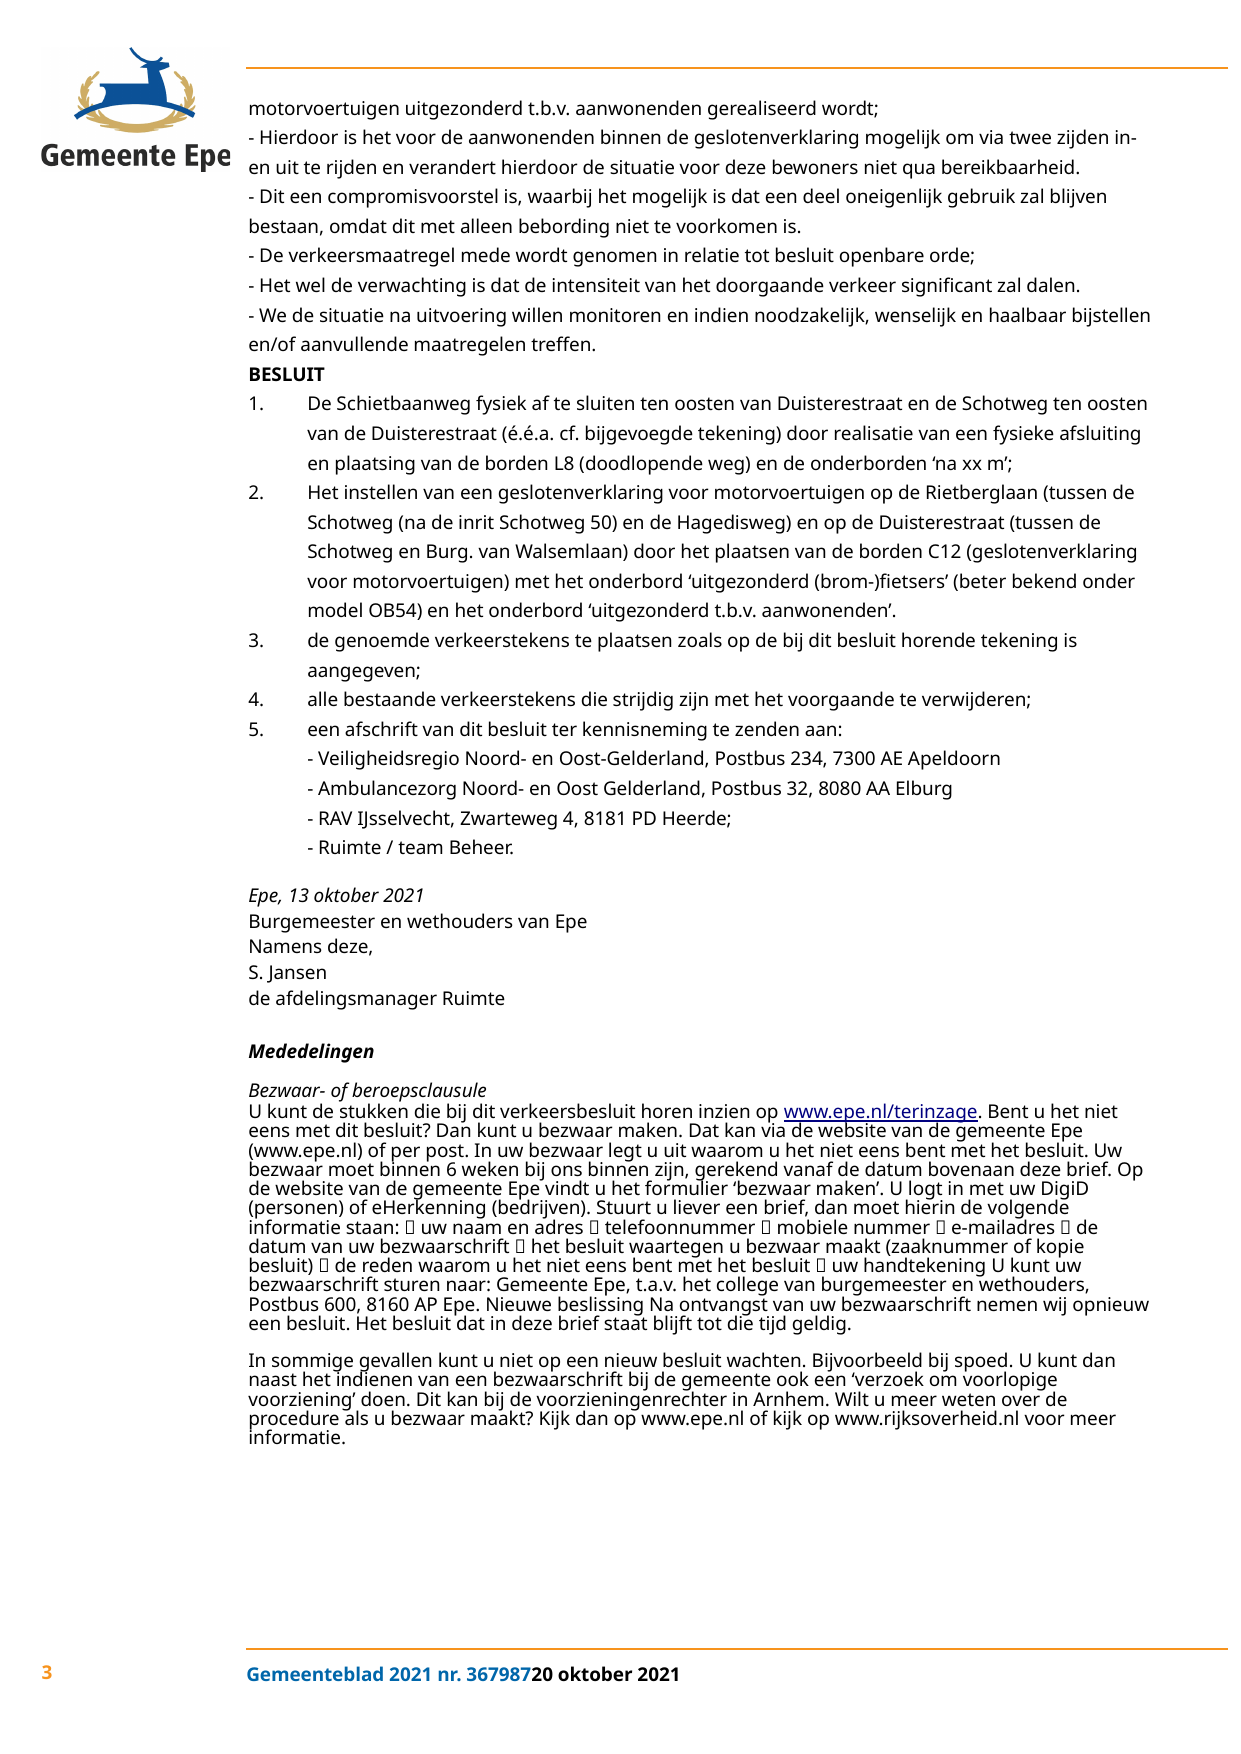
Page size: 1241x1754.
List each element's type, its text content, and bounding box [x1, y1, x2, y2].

text Mededelingen [248, 1038, 1152, 1064]
text BESLUIT [248, 361, 1152, 387]
text - We de situatie na uitvoering willen monitoren en indien noodzakelijk, wenselijk en haalbaar bijstellen en/of aanvullende maatregelen treffen. [248, 302, 1152, 357]
list Het instellen van een geslotenverklaring voor motorvoertuigen op de Rietberglaan (tussen de Schotweg (na de inrit Schotweg 50) en de Hagedisweg) en op de Duisterestraat (tussen de Schotweg en Burg. van Walsemlaan) door het plaatsen van de borden C12 (geslotenverklaring voor motorvoertuigen) met het onderbord ‘uitgezonderd (brom-)fietsers’ (beter bekend onder model OB54) en het onderbord ‘uitgezonderd t.b.v. aanwonenden’. [248, 479, 1152, 623]
list - Ruimte / team Beheer. [248, 834, 1152, 860]
text - Hierdoor is het voor de aanwonenden binnen de geslotenverklaring mogelijk om via twee zijden in- en uit te rijden en verandert hierdoor de situatie voor deze bewoners niet qua bereikbaarheid. [248, 124, 1152, 180]
text - Dit een compromisvoorstel is, waarbij het mogelijk is dat een deel oneigenlijk gebruik zal blijven bestaan, omdat dit met alleen bebording niet te voorkomen is. [248, 183, 1152, 239]
list De Schietbaanweg fysiek af te sluiten ten oosten van Duisterestraat en de Schotweg ten oosten van de Duisterestraat (é.é.a. cf. bijgevoegde tekening) door realisatie van een fysieke afsluiting en plaatsing van de borden L8 (doodlopende weg) en de onderborden ‘na xx m’; [248, 391, 1152, 476]
text S. Jansen [248, 959, 1152, 985]
list - RAV IJsselvecht, Zwarteweg 4, 8181 PD Heerde; [248, 805, 1152, 831]
list - Ambulancezorg Noord- en Oost Gelderland, Postbus 32, 8080 AA Elburg [248, 775, 1152, 801]
text motorvoertuigen uitgezonderd t.b.v. aanwonenden gerealiseerd wordt; [248, 95, 1152, 121]
text - De verkeersmaatregel mede wordt genomen in relatie tot besluit openbare orde; [248, 243, 1152, 268]
list een afschrift van dit besluit ter kennisneming te zenden aan: [248, 716, 1152, 742]
list alle bestaande verkeerstekens die strijdig zijn met het voorgaande te verwijderen; [248, 686, 1152, 712]
picture [41, 47, 231, 172]
text U kunt de stukken die bij dit verkeersbesluit horen inzien op www.epe.nl/terinzage. Bent u het niet eens met dit besluit? Dan kunt u bezwaar maken. Dat kan via de website van de gemeente Epe (www.epe.nl) of per post. In uw bezwaar legt u uit waarom u het niet eens bent met het besluit. Uw bezwaar moet binnen 6 weken bij ons binnen zijn, gerekend vanaf de datum bovenaan deze brief. Op de website van de gemeente Epe vindt u het formulier ‘bezwaar maken’. U logt in met uw DigiD (personen) of eHerkenning (bedrijven). Stuurt u liever een brief, dan moet hierin de volgende informatie staan:  uw naam en adres  telefoonnummer  mobiele nummer  e-mailadres  de datum van uw bezwaarschrift  het besluit waartegen u bezwaar maakt (zaaknummer of kopie besluit)  de reden waarom u het niet eens bent met het besluit  uw handtekening U kunt uw bezwaarschrift sturen naar: Gemeente Epe, t.a.v. het college van burgemeester en wethouders, Postbus 600, 8160 AP Epe. Nieuwe beslissing Na ontvangst van uw bezwaarschrift nemen wij opnieuw een besluit. Het besluit dat in deze brief staat blijft tot die tijd geldig. [248, 1103, 1152, 1334]
text Epe, 13 oktober 2021 [248, 882, 1152, 908]
list - Veiligheidsregio Noord- en Oost-Gelderland, Postbus 234, 7300 AE Apeldoorn [248, 746, 1152, 771]
text Namens deze, [248, 934, 1152, 959]
text de afdelingsmanager Ruimte [248, 985, 1152, 1011]
list de genoemde verkeerstekens te plaatsen zoals op de bij dit besluit horende tekening is aangegeven; [248, 627, 1152, 683]
text Burgemeester en wethouders van Epe [248, 908, 1152, 934]
text - Het wel de verwachting is dat de intensiteit van het doorgaande verkeer significant zal dalen. [248, 272, 1152, 298]
text Bezwaar- of beroepsclausule [248, 1077, 1152, 1103]
text In sommige gevallen kunt u niet op een nieuw besluit wachten. Bijvoorbeeld bij spoed. U kunt dan naast het indienen van een bezwaarschrift bij de gemeente ook een ‘verzoek om voorlopige voorziening’ doen. Dit kan bij de voorzieningenrechter in Arnhem. Wilt u meer weten over de procedure als u bezwaar maakt? Kijk dan op www.epe.nl of kijk op www.rijksoverheid.nl voor meer informatie. [248, 1352, 1152, 1448]
